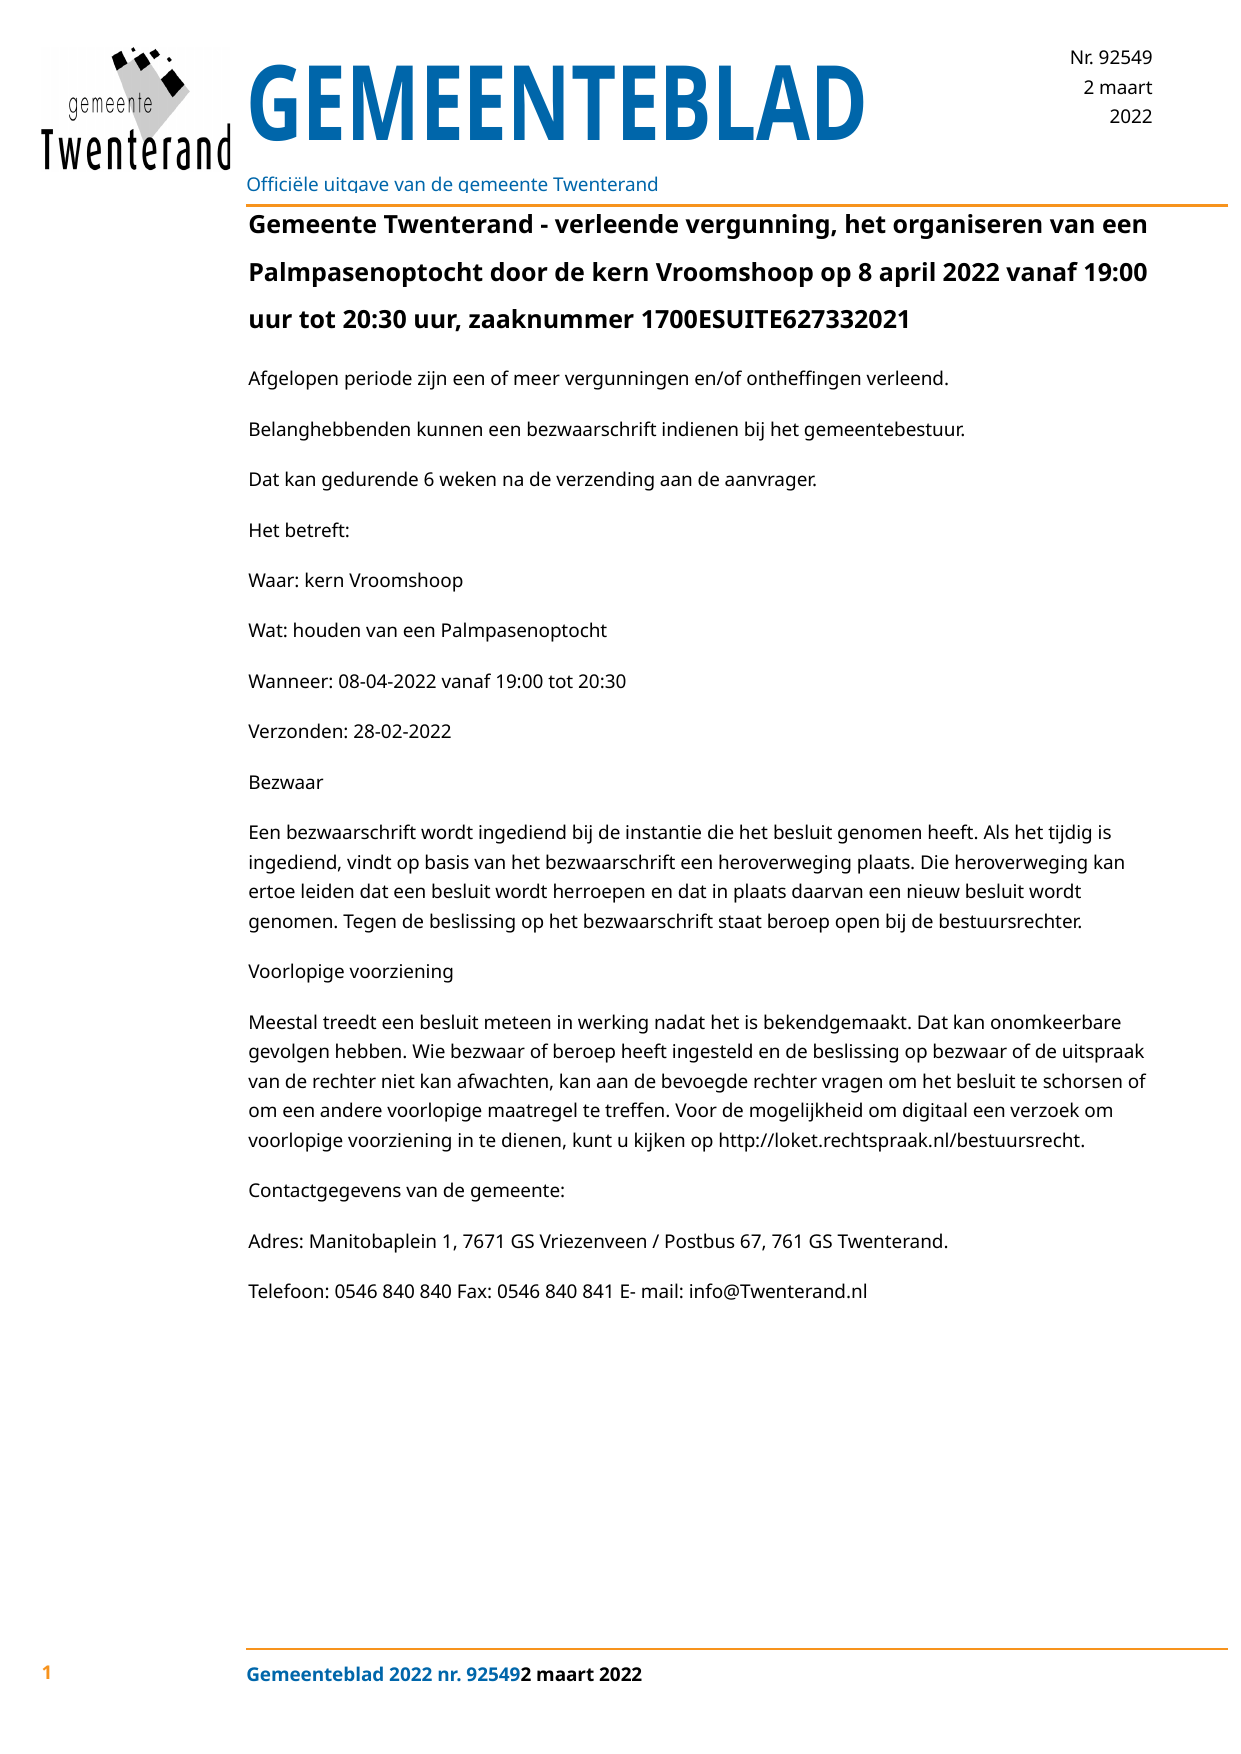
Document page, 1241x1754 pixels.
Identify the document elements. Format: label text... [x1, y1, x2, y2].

text Een bezwaarschrift wordt ingediend bij de instantie die het besluit genomen heeft. Als het tijdig is ingediend, vindt op basis van het bezwaarschrift een heroverweging plaats. Die heroverweging kan ertoe leiden dat een besluit wordt herroepen en dat in plaats daarvan een nieuw besluit wordt genomen. Tegen de beslissing op het bezwaarschrift staat beroep open bij de bestuursrechter. [248, 819, 1152, 934]
text Gemeente Twenterand - verleende vergunning, het organiseren van een Palmpasenoptocht door de kern Vroomshoop op 8 april 2022 vanaf 19:00 uur tot 20:30 uur, zaaknummer 1700ESUITE627332021 [248, 207, 1152, 336]
text Belanghebbenden kunnen een bezwaarschrift indienen bij het gemeentebestuur. [248, 416, 1152, 442]
text Adres: Manitobaplein 1, 7671 GS Vriezenveen / Postbus 67, 761 GS Twenterand. [248, 1228, 1152, 1254]
text Contactgegevens van de gemeente: [248, 1178, 1152, 1203]
text Voorlopige voorziening [248, 958, 1152, 984]
text Verzonden: 28-02-2022 [248, 718, 1152, 744]
text Wanneer: 08-04-2022 vanaf 19:00 tot 20:30 [248, 668, 1152, 694]
picture [41, 47, 231, 172]
text Waar: kern Vroomshoop [248, 567, 1152, 593]
text Wat: houden van een Palmpasenoptocht [248, 618, 1152, 643]
text Het betreft: [248, 517, 1152, 542]
text Meestal treedt een besluit meteen in werking nadat het is bekendgemaakt. Dat kan onomkeerbare gevolgen hebben. Wie bezwaar of beroep heeft ingesteld en de beslissing op bezwaar of de uitspraak van de rechter niet kan afwachten, kan aan de bevoegde rechter vragen om het besluit te schorsen of om een andere voorlopige maatregel te treffen. Voor de mogelijkheid om digitaal een verzoek om voorlopige voorziening in te dienen, kunt u kijken op http://loket.rechtspraak.nl/bestuursrecht. [248, 1009, 1152, 1153]
text Telefoon: 0546 840 840 Fax: 0546 840 841 E- mail: info@Twenterand.nl [248, 1278, 1152, 1304]
text Bezwaar [248, 769, 1152, 794]
text Afgelopen periode zijn een of meer vergunningen en/of ontheffingen verleend. [248, 366, 1152, 391]
text Dat kan gedurende 6 weken na de verzending aan de aanvrager. [248, 466, 1152, 492]
